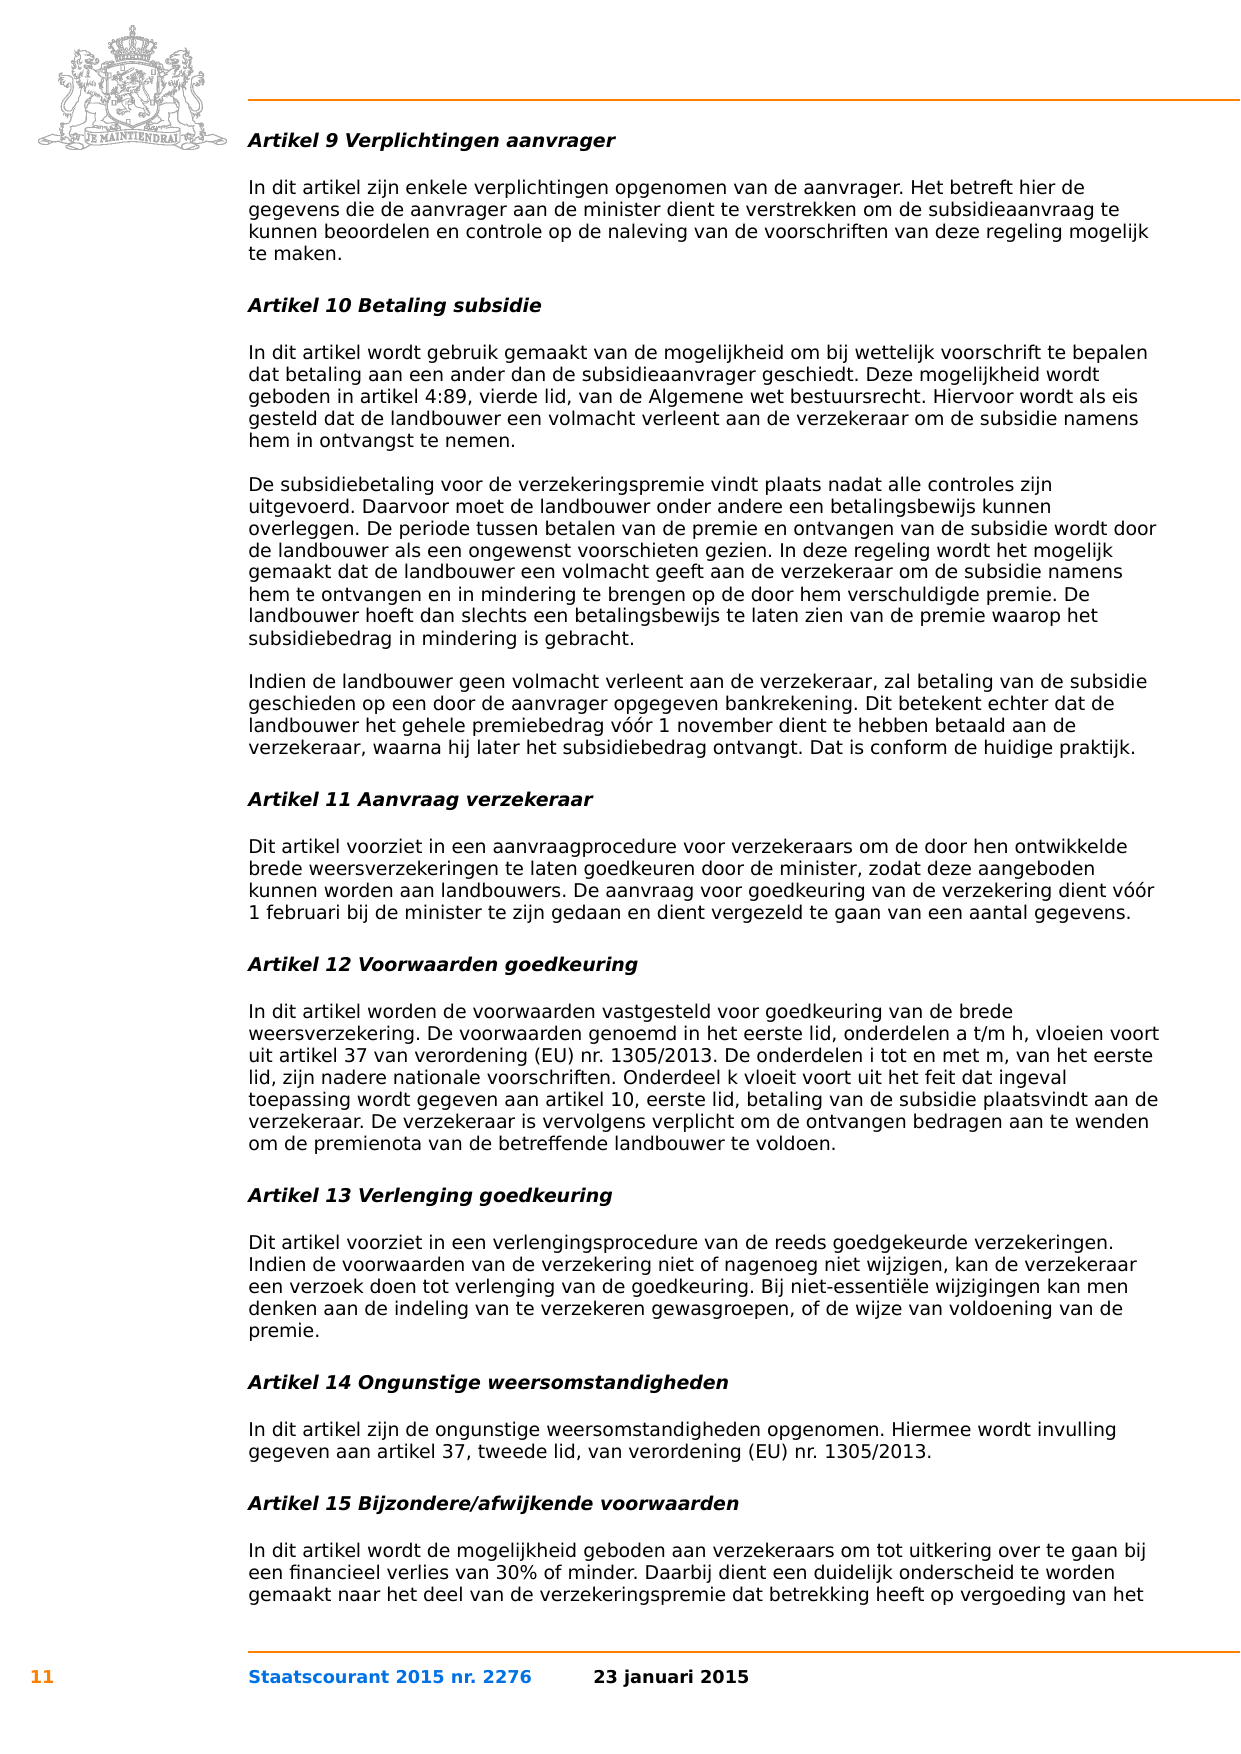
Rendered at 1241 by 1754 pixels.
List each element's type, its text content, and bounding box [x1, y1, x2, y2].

text In dit artikel wordt de mogelijkheid geboden aan verzekeraars om tot uitkering over te gaan bij een financieel verlies van 30% of minder. Daarbij dient een duidelijk onderscheid te worden gemaakt naar het deel van de verzekeringspremie dat betrekking heeft op vergoeding van het [248, 1540, 1163, 1606]
subtitle Artikel 10 Betaling subsidie [248, 295, 1163, 317]
text Dit artikel voorziet in een verlengingsprocedure van de reeds goedgekeurde verzekeringen. Indien de voorwaarden van de verzekering niet of nagenoeg niet wijzigen, kan de verzekeraar een verzoek doen tot verlenging van de goedkeuring. Bij niet-essentiële wijzigingen kan men denken aan de indeling van te verzekeren gewasgroepen, of de wijze van voldoening van de premie. [248, 1232, 1163, 1342]
text In dit artikel zijn de ongunstige weersomstandigheden opgenomen. Hiermee wordt invulling gegeven aan artikel 37, tweede lid, van verordening (EU) nr. 1305/2013. [248, 1419, 1163, 1463]
text In dit artikel wordt gebruik gemaakt van de mogelijkheid om bij wettelijk voorschrift te bepalen dat betaling aan een ander dan de subsidieaanvrager geschiedt. Deze mogelijkheid wordt geboden in artikel 4:89, vierde lid, van de Algemene wet bestuursrecht. Hiervoor wordt als eis gesteld dat de landbouwer een volmacht verleent aan de verzekeraar om de subsidie namens hem in ontvangst te nemen. [248, 342, 1163, 452]
subtitle Artikel 12 Voorwaarden goedkeuring [248, 954, 1163, 976]
subtitle Artikel 13 Verlenging goedkeuring [248, 1185, 1163, 1207]
subtitle Artikel 14 Ongunstige weersomstandigheden [248, 1372, 1163, 1394]
subtitle Artikel 9 Verplichtingen aanvrager [248, 130, 1163, 152]
text In dit artikel worden de voorwaarden vastgesteld voor goedkeuring van de brede weersverzekering. De voorwaarden genoemd in het eerste lid, onderdelen a t/m h, vloeien voort uit artikel 37 van verordening (EU) nr. 1305/2013. De onderdelen i tot en met m, van het eerste lid, zijn nadere nationale voorschriften. Onderdeel k vloeit voort uit het feit dat ingeval toepassing wordt gegeven aan artikel 10, eerste lid, betaling van de subsidie plaatsvindt aan de verzekeraar. De verzekeraar is vervolgens verplicht om de ontvangen bedragen aan te wenden om de premienota van de betreffende landbouwer te voldoen. [248, 1001, 1163, 1155]
text Dit artikel voorziet in een aanvraagprocedure voor verzekeraars om de door hen ontwikkelde brede weersverzekeringen te laten goedkeuren door de minister, zodat deze aangeboden kunnen worden aan landbouwers. De aanvraag voor goedkeuring van de verzekering dient vóór 1 februari bij de minister te zijn gedaan en dient vergezeld te gaan van een aantal gegevens. [248, 836, 1163, 924]
picture [38, 25, 227, 150]
text Indien de landbouwer geen volmacht verleent aan de verzekeraar, zal betaling van de subsidie geschieden op een door de aanvrager opgegeven bankrekening. Dit betekent echter dat de landbouwer het gehele premiebedrag vóór 1 november dient te hebben betaald aan de verzekeraar, waarna hij later het subsidiebedrag ontvangt. Dat is conform de huidige praktijk. [248, 671, 1163, 759]
subtitle Artikel 11 Aanvraag verzekeraar [248, 789, 1163, 811]
subtitle Artikel 15 Bijzondere/afwijkende voorwaarden [248, 1493, 1163, 1515]
text In dit artikel zijn enkele verplichtingen opgenomen van de aanvrager. Het betreft hier de gegevens die de aanvrager aan de minister dient te verstrekken om de subsidieaanvraag te kunnen beoordelen en controle op de naleving van de voorschriften van deze regeling mogelijk te maken. [248, 177, 1163, 265]
text De subsidiebetaling voor de verzekeringspremie vindt plaats nadat alle controles zijn uitgevoerd. Daarvoor moet de landbouwer onder andere een betalingsbewijs kunnen overleggen. De periode tussen betalen van de premie en ontvangen van de subsidie wordt door de landbouwer als een ongewenst voorschieten gezien. In deze regeling wordt het mogelijk gemaakt dat de landbouwer een volmacht geeft aan de verzekeraar om de subsidie namens hem te ontvangen en in mindering te brengen op de door hem verschuldigde premie. De landbouwer hoeft dan slechts een betalingsbewijs te laten zien van de premie waarop het subsidiebedrag in mindering is gebracht. [248, 473, 1163, 649]
